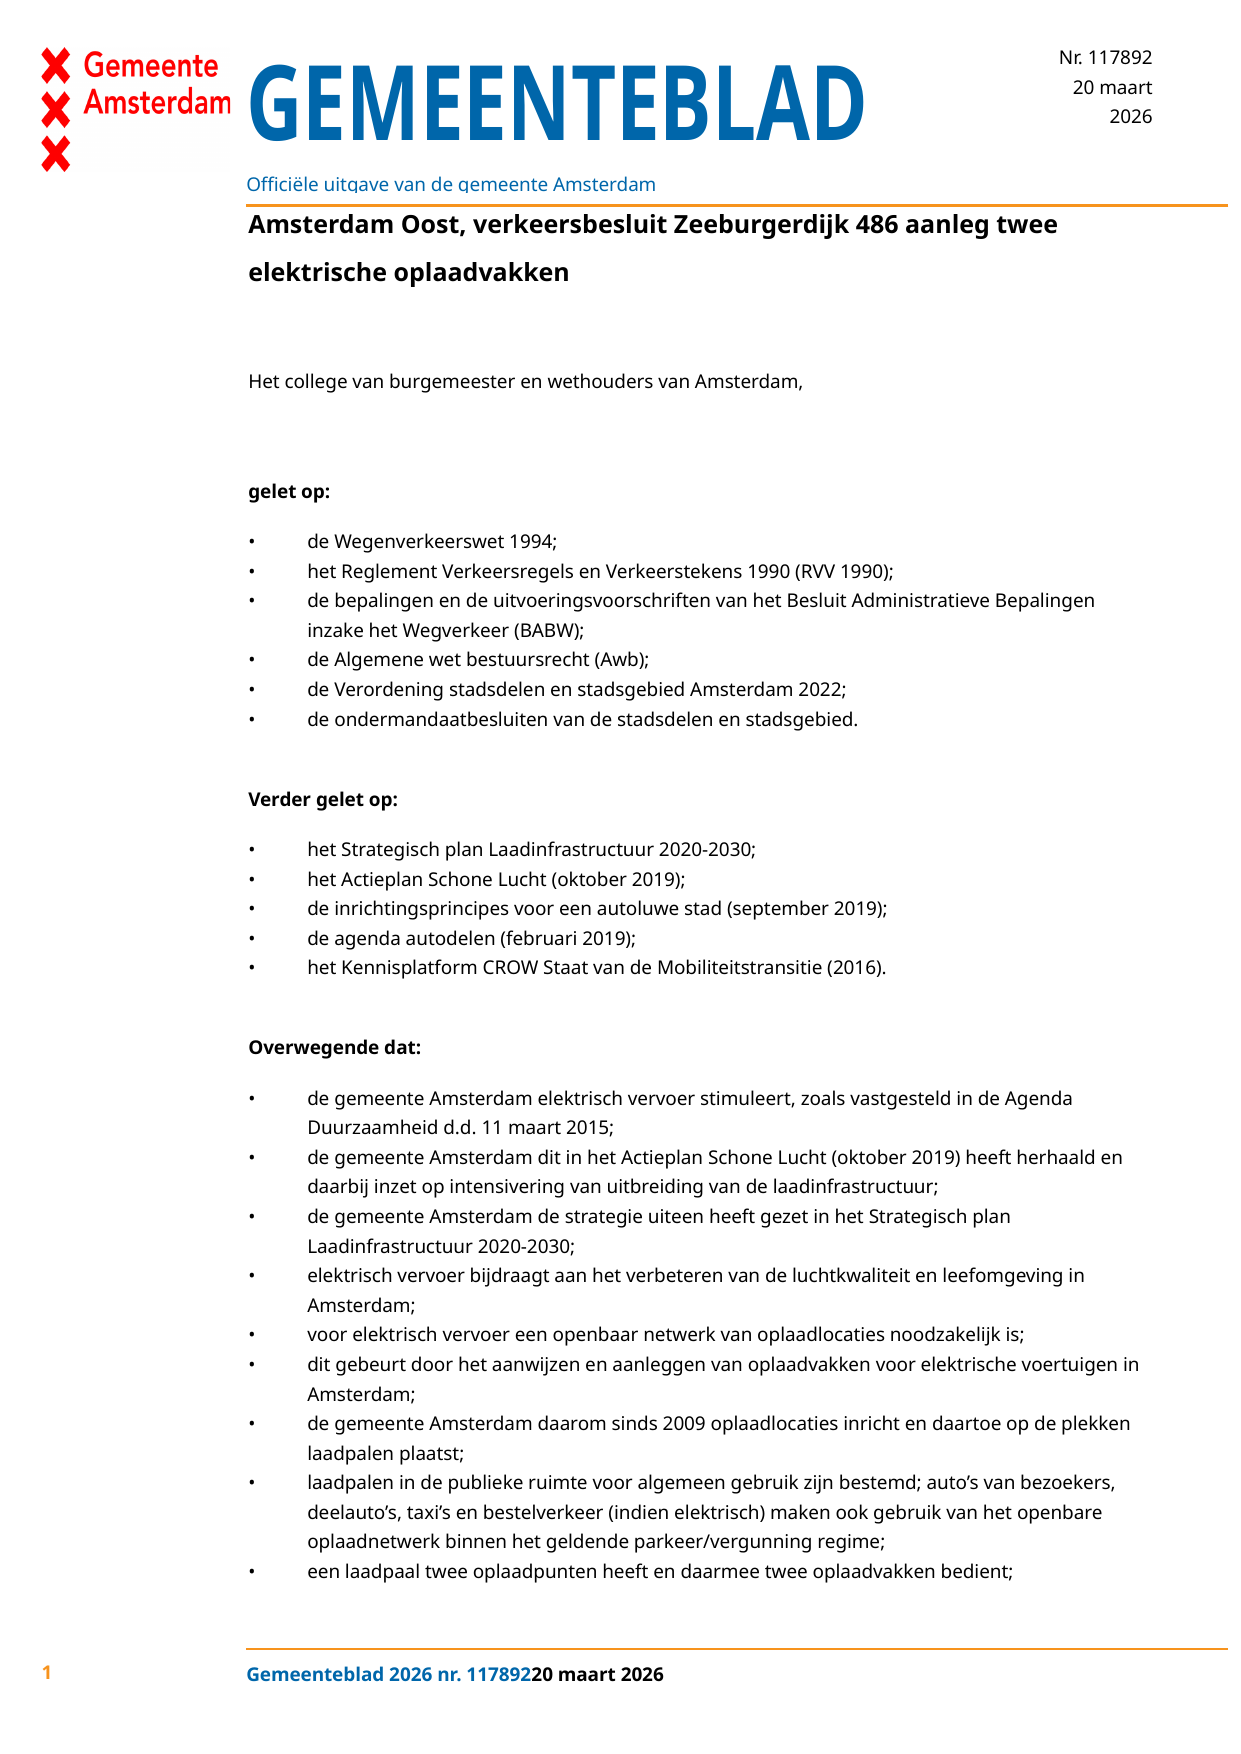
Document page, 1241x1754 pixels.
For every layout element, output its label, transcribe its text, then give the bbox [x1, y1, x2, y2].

list de Wegenverkeerswet 1994; [248, 528, 1152, 554]
list het Strategisch plan Laadinfrastructuur 2020-2030; [248, 836, 1152, 862]
list de Algemene wet bestuursrecht (Awb); [248, 647, 1152, 672]
list de Verordening stadsdelen en stadsgebied Amsterdam 2022; [248, 676, 1152, 702]
text Amsterdam Oost, verkeersbesluit Zeeburgerdijk 486 aanleg twee elektrische oplaadvakken [248, 207, 1152, 288]
list elektrisch vervoer bijdraagt aan het verbeteren van de luchtkwaliteit en leefomgeving in Amsterdam; [248, 1262, 1152, 1318]
list een laadpaal twee oplaadpunten heeft en daarmee twee oplaadvakken bedient; [248, 1558, 1152, 1584]
list de inrichtingsprincipes voor een autoluwe stad (september 2019); [248, 895, 1152, 921]
list de agenda autodelen (februari 2019); [248, 925, 1152, 951]
list dit gebeurt door het aanwijzen en aanleggen van oplaadvakken voor elektrische voertuigen in Amsterdam; [248, 1351, 1152, 1406]
text Overwegende dat: [248, 1034, 1152, 1060]
text gelet op: [248, 478, 1152, 503]
picture [41, 47, 231, 172]
list het Actieplan Schone Lucht (oktober 2019); [248, 866, 1152, 891]
text Verder gelet op: [248, 786, 1152, 811]
list de gemeente Amsterdam daarom sinds 2009 oplaadlocaties inricht en daartoe op de plekken laadpalen plaatst; [248, 1410, 1152, 1466]
list het Kennisplatform CROW Staat van de Mobiliteitstransitie (2016). [248, 954, 1152, 980]
list de gemeente Amsterdam dit in het Actieplan Schone Lucht (oktober 2019) heeft herhaald en daarbij inzet op intensivering van uitbreiding van de laadinfrastructuur; [248, 1144, 1152, 1199]
list de gemeente Amsterdam elektrisch vervoer stimuleert, zoals vastgesteld in de Agenda Duurzaamheid d.d. 11 maart 2015; [248, 1085, 1152, 1140]
list de gemeente Amsterdam de strategie uiteen heeft gezet in het Strategisch plan Laadinfrastructuur 2020-2030; [248, 1203, 1152, 1258]
list het Reglement Verkeersregels en Verkeerstekens 1990 (RVV 1990); [248, 558, 1152, 583]
list voor elektrisch vervoer een openbaar netwerk van oplaadlocaties noodzakelijk is; [248, 1322, 1152, 1347]
text Het college van burgemeester en wethouders van Amsterdam, [248, 368, 1152, 394]
list de ondermandaatbesluiten van de stadsdelen en stadsgebied. [248, 706, 1152, 731]
list laadpalen in de publieke ruimte voor algemeen gebruik zijn bestemd; auto’s van bezoekers, deelauto’s, taxi’s en bestelverkeer (indien elektrisch) maken ook gebruik van het openbare oplaadnetwerk binnen het geldende parkeer/vergunning regime; [248, 1469, 1152, 1554]
list de bepalingen en de uitvoeringsvoorschriften van het Besluit Administratieve Bepalingen inzake het Wegverkeer (BABW); [248, 587, 1152, 643]
